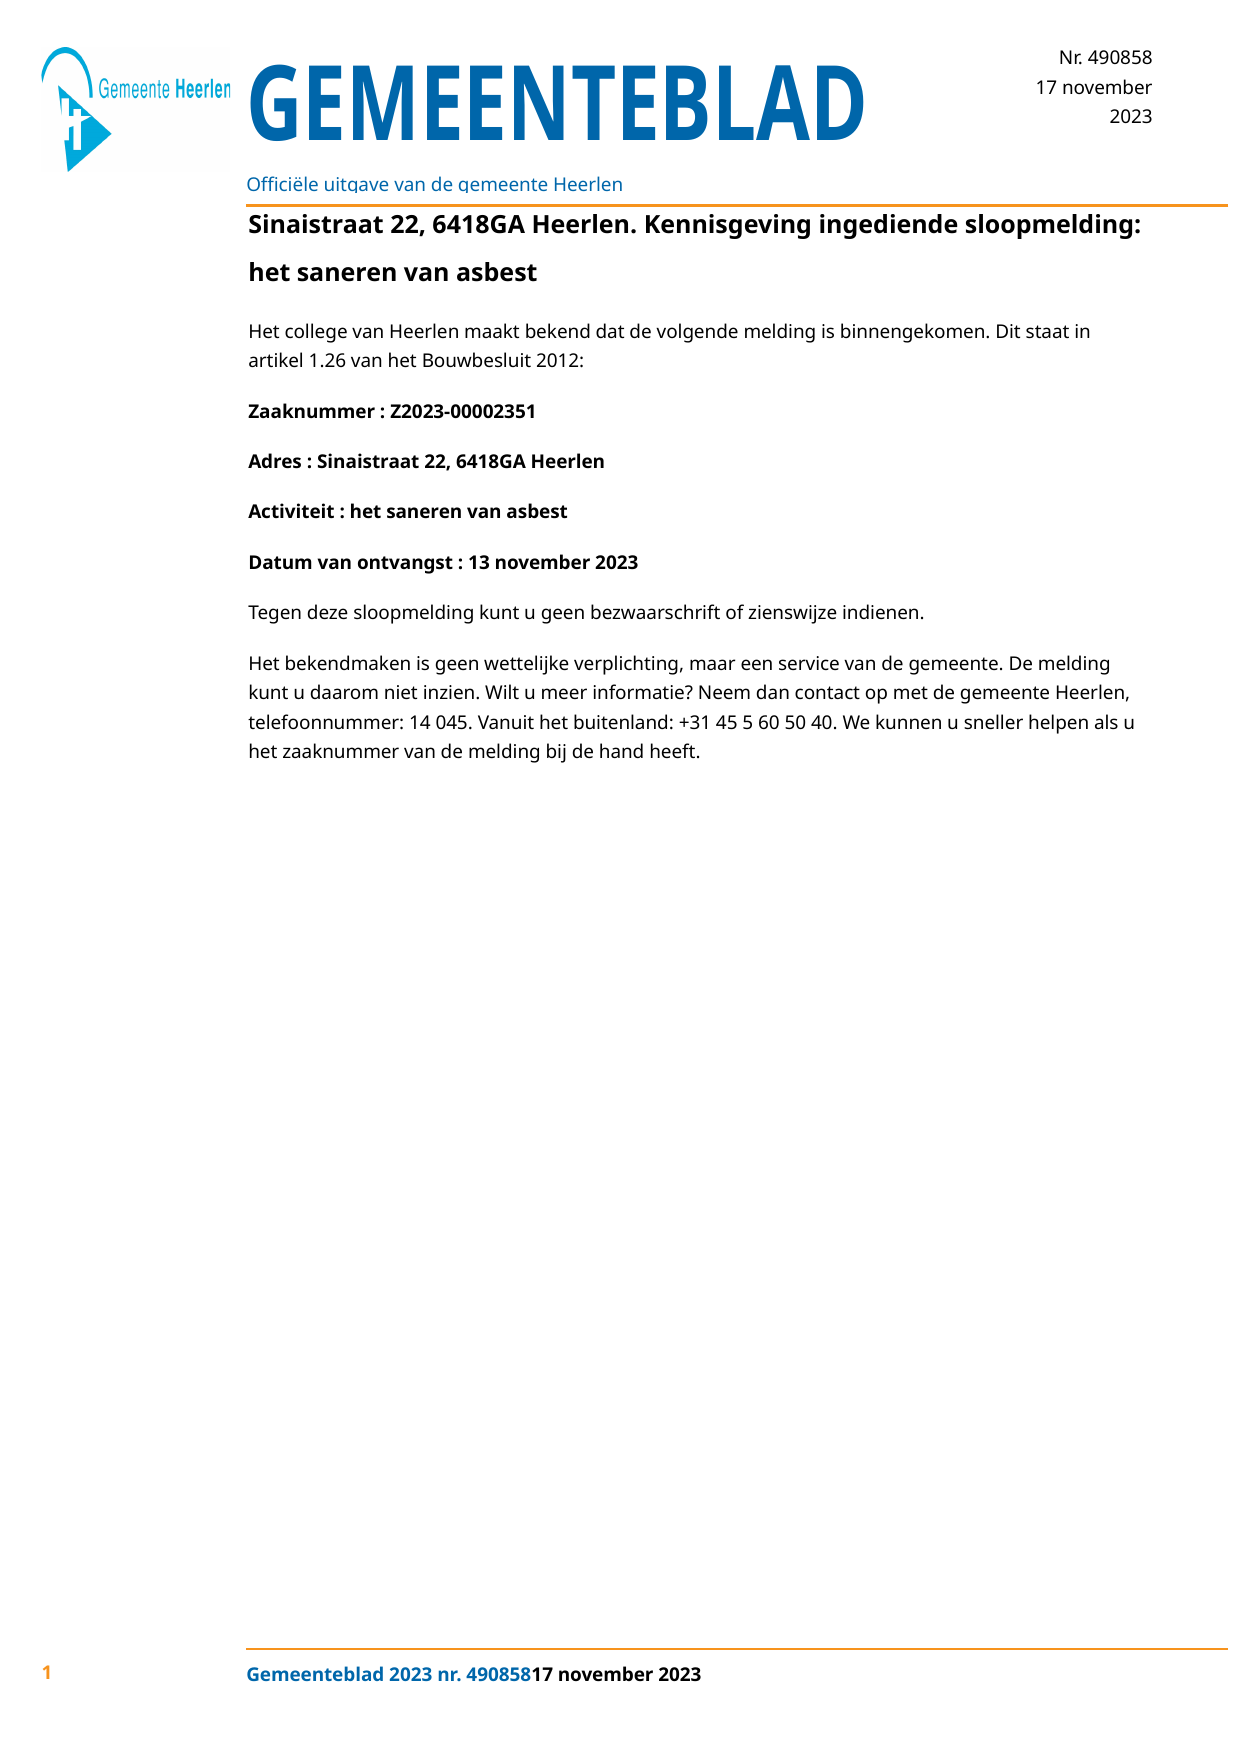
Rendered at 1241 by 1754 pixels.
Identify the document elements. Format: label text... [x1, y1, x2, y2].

text Het bekendmaken is geen wettelijke verplichting, maar een service van de gemeente. De melding kunt u daarom niet inzien. Wilt u meer informatie? Neem dan contact op met de gemeente Heerlen, telefoonnummer: 14 045. Vanuit het buitenland: +31 45 5 60 50 40. We kunnen u sneller helpen als u het zaaknummer van de melding bij de hand heeft. [248, 650, 1152, 764]
text Zaaknummer : Z2023-00002351 [248, 398, 1152, 424]
text Datum van ontvangst : 13 november 2023 [248, 549, 1152, 575]
text Tegen deze sloopmelding kunt u geen bezwaarschrift of zienswijze indienen. [248, 599, 1152, 625]
text Het college van Heerlen maakt bekend dat de volgende melding is binnengekomen. Dit staat in artikel 1.26 van het Bouwbesluit 2012: [248, 318, 1152, 373]
picture [41, 47, 59, 70]
text Adres : Sinaistraat 22, 6418GA Heerlen [248, 448, 1152, 474]
text Activiteit : het saneren van asbest [248, 499, 1152, 524]
picture [41, 47, 231, 172]
text Sinaistraat 22, 6418GA Heerlen. Kennisgeving ingediende sloopmelding: het saneren van asbest [248, 207, 1152, 288]
